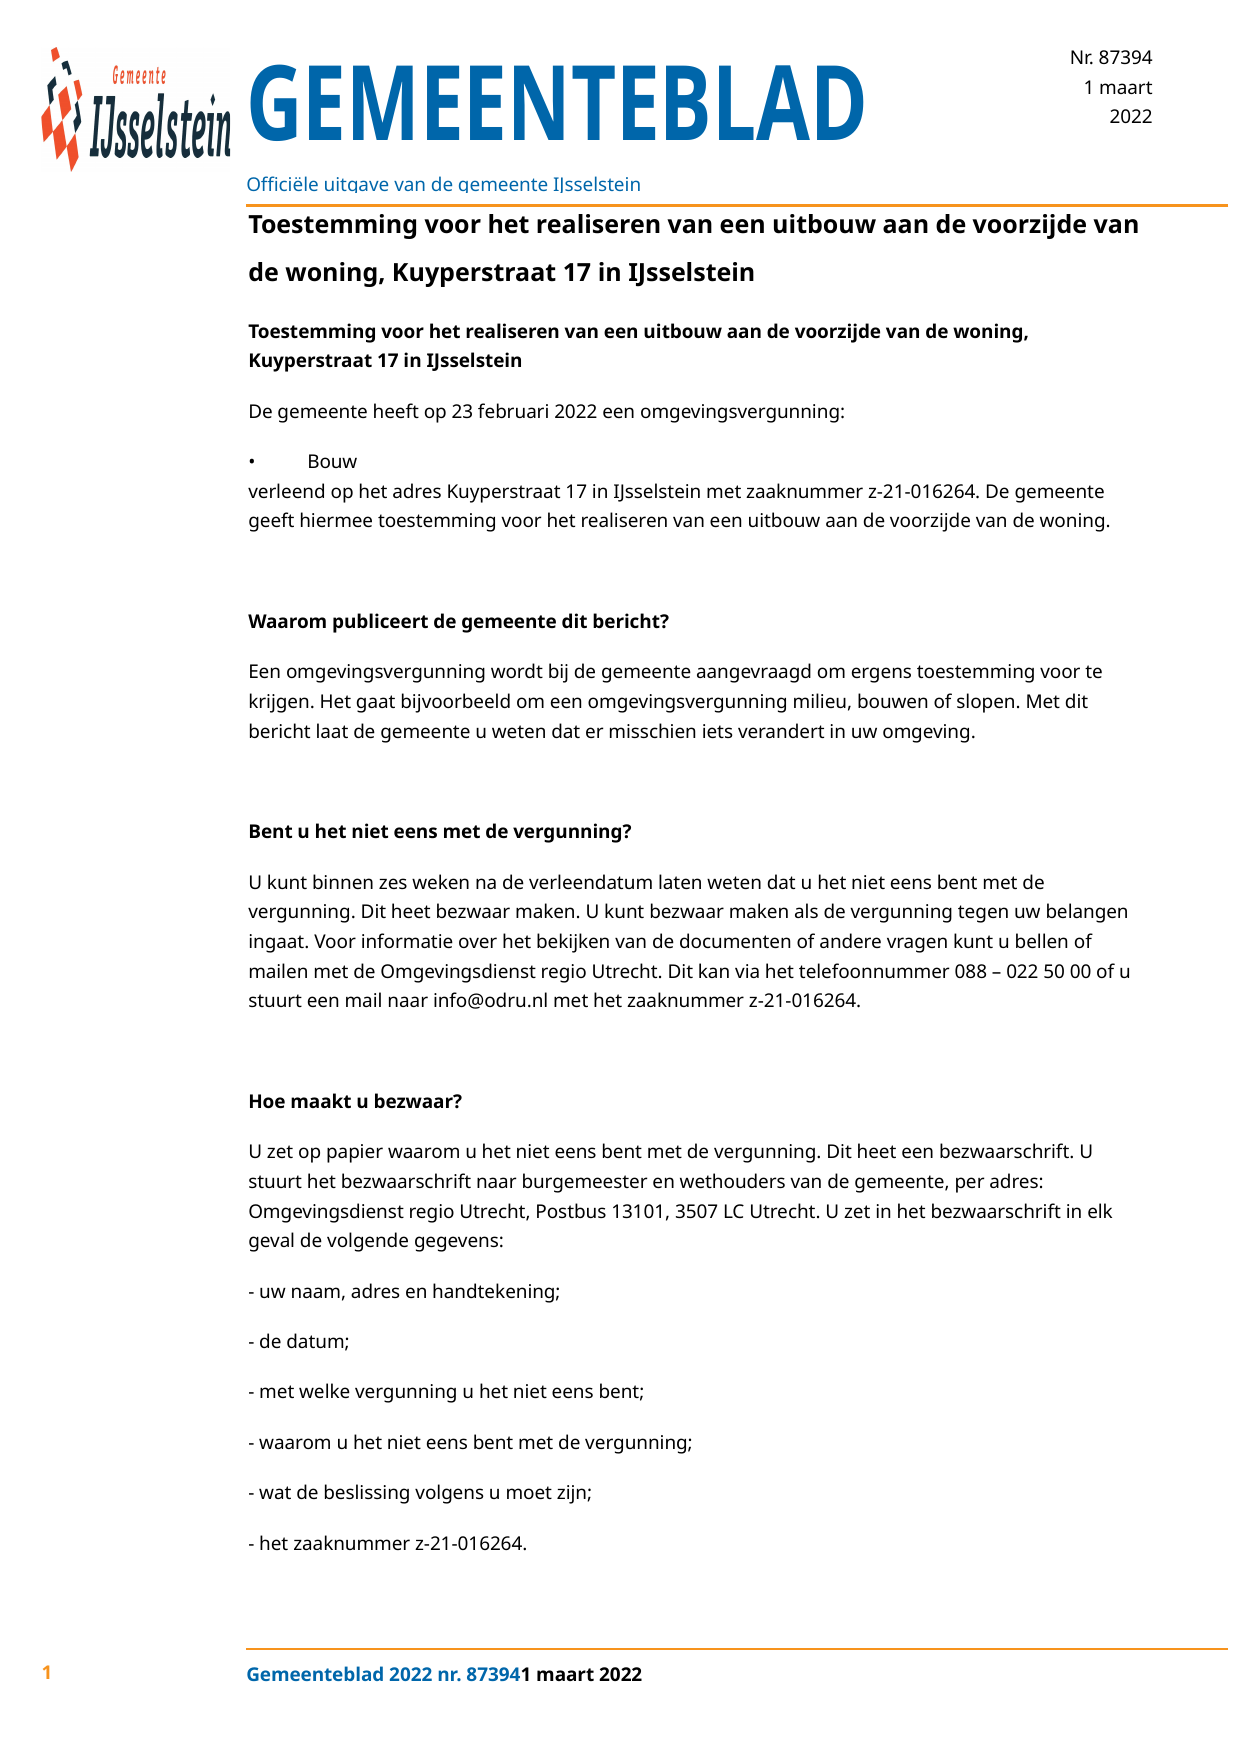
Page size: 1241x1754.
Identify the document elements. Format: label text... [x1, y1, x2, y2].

text Toestemming voor het realiseren van een uitbouw aan de voorzijde van de woning, Kuyperstraat 17 in IJsselstein [248, 207, 1152, 288]
text - waarom u het niet eens bent met de vergunning; [248, 1429, 1152, 1455]
text Een omgevingsvergunning wordt bij de gemeente aangevraagd om ergens toestemming voor te krijgen. Het gaat bijvoorbeeld om een omgevingsvergunning milieu, bouwen of slopen. Met dit bericht laat de gemeente u weten dat er misschien iets verandert in uw omgeving. [248, 659, 1152, 744]
text - het zaaknummer z-21-016264. [248, 1530, 1152, 1556]
text - uw naam, adres en handtekening; [248, 1278, 1152, 1304]
text Hoe maakt u bezwaar? [248, 1088, 1152, 1114]
text Bent u het niet eens met de vergunning? [248, 819, 1152, 844]
text De gemeente heeft op 23 februari 2022 een omgevingsvergunning: [248, 398, 1152, 424]
text U kunt binnen zes weken na de verleendatum laten weten dat u het niet eens bent met de vergunning. Dit heet bezwaar maken. U kunt bezwaar maken als de vergunning tegen uw belangen ingaat. Voor informatie over het bekijken van de documenten of andere vragen kunt u bellen of mailen met de Omgevingsdienst regio Utrecht. Dit kan via het telefoonnummer 088 – 022 50 00 of u stuurt een mail naar info@odru.nl met het zaaknummer z-21-016264. [248, 869, 1152, 1013]
text Waarom publiceert de gemeente dit bericht? [248, 608, 1152, 634]
picture [41, 47, 231, 172]
list Bouw [248, 448, 1152, 474]
text - de datum; [248, 1328, 1152, 1354]
text Toestemming voor het realiseren van een uitbouw aan de voorzijde van de woning, Kuyperstraat 17 in IJsselstein [248, 318, 1152, 373]
text U zet op papier waarom u het niet eens bent met de vergunning. Dit heet een bezwaarschrift. U stuurt het bezwaarschrift naar burgemeester en wethouders van de gemeente, per adres: Omgevingsdienst regio Utrecht, Postbus 13101, 3507 LC Utrecht. U zet in het bezwaarschrift in elk geval de volgende gegevens: [248, 1139, 1152, 1253]
text - wat de beslissing volgens u moet zijn; [248, 1479, 1152, 1505]
text verleend op het adres Kuyperstraat 17 in IJsselstein met zaaknummer z-21-016264. De gemeente geeft hiermee toestemming voor het realiseren van een uitbouw aan de voorzijde van de woning. [248, 478, 1152, 533]
text - met welke vergunning u het niet eens bent; [248, 1379, 1152, 1404]
